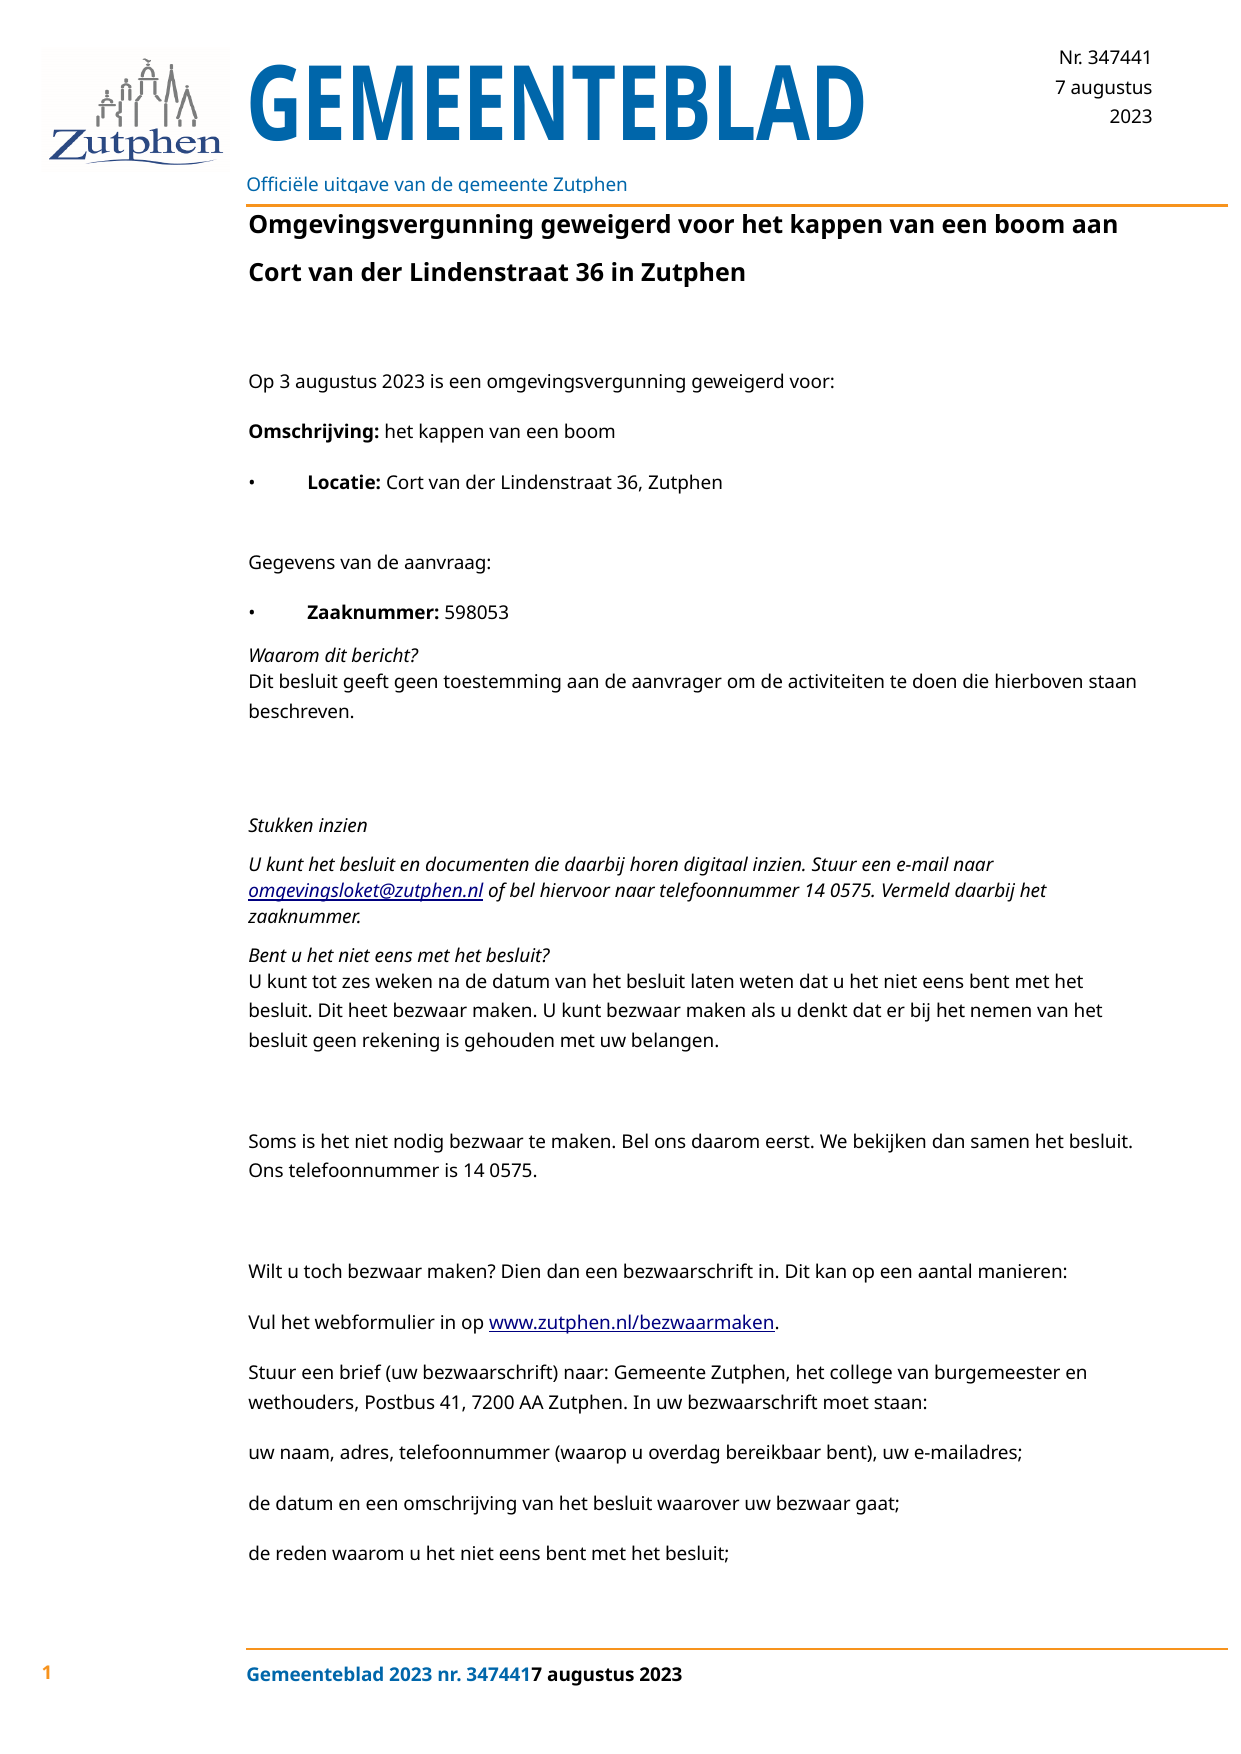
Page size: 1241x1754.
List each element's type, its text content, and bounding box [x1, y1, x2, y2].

text de datum en een omschrijving van het besluit waarover uw bezwaar gaat; [248, 1490, 1152, 1516]
text U kunt het besluit en documenten die daarbij horen digitaal inzien. Stuur een e-mail naar omgevingsloket@zutphen.nl of bel hiervoor naar telefoonnummer 14 0575. Vermeld daarbij het zaaknummer. [248, 852, 1152, 929]
text de reden waarom u het niet eens bent met het besluit; [248, 1540, 1152, 1566]
text Op 3 augustus 2023 is een omgevingsvergunning geweigerd voor: [248, 368, 1152, 394]
text Dit besluit geeft geen toestemming aan de aanvrager om de activiteiten te doen die hierboven staan beschreven. [248, 668, 1152, 724]
list Locatie: Cort van der Lindenstraat 36, Zutphen [248, 469, 1152, 495]
text Bent u het niet eens met het besluit? [248, 942, 1152, 968]
text Omschrijving: het kappen van een boom [248, 419, 1152, 444]
text Omgevingsvergunning geweigerd voor het kappen van een boom aan Cort van der Lindenstraat 36 in Zutphen [248, 207, 1152, 288]
text U kunt tot zes weken na de datum van het besluit laten weten dat u het niet eens bent met het besluit. Dit heet bezwaar maken. U kunt bezwaar maken als u denkt dat er bij het nemen van het besluit geen rekening is gehouden met uw belangen. [248, 968, 1152, 1053]
text Stuur een brief (uw bezwaarschrift) naar: Gemeente Zutphen, het college van burgemeester en wethouders, Postbus 41, 7200 AA Zutphen. In uw bezwaarschrift moet staan: [248, 1359, 1152, 1415]
list Zaaknummer: 598053 [248, 599, 1152, 625]
text Soms is het niet nodig bezwaar te maken. Bel ons daarom eerst. We bekijken dan samen het besluit. Ons telefoonnummer is 14 0575. [248, 1128, 1152, 1183]
text uw naam, adres, telefoonnummer (waarop u overdag bereikbaar bent), uw e-mailadres; [248, 1439, 1152, 1465]
text Gegevens van de aanvraag: [248, 549, 1152, 575]
text Stukken inzien [248, 812, 1152, 838]
text Waarom dit bericht? [248, 643, 1152, 668]
picture [41, 47, 231, 172]
text Vul het webformulier in op www.zutphen.nl/bezwaarmaken. [248, 1309, 1152, 1335]
text Wilt u toch bezwaar maken? Dien dan een bezwaarschrift in. Dit kan op een aantal manieren: [248, 1258, 1152, 1284]
